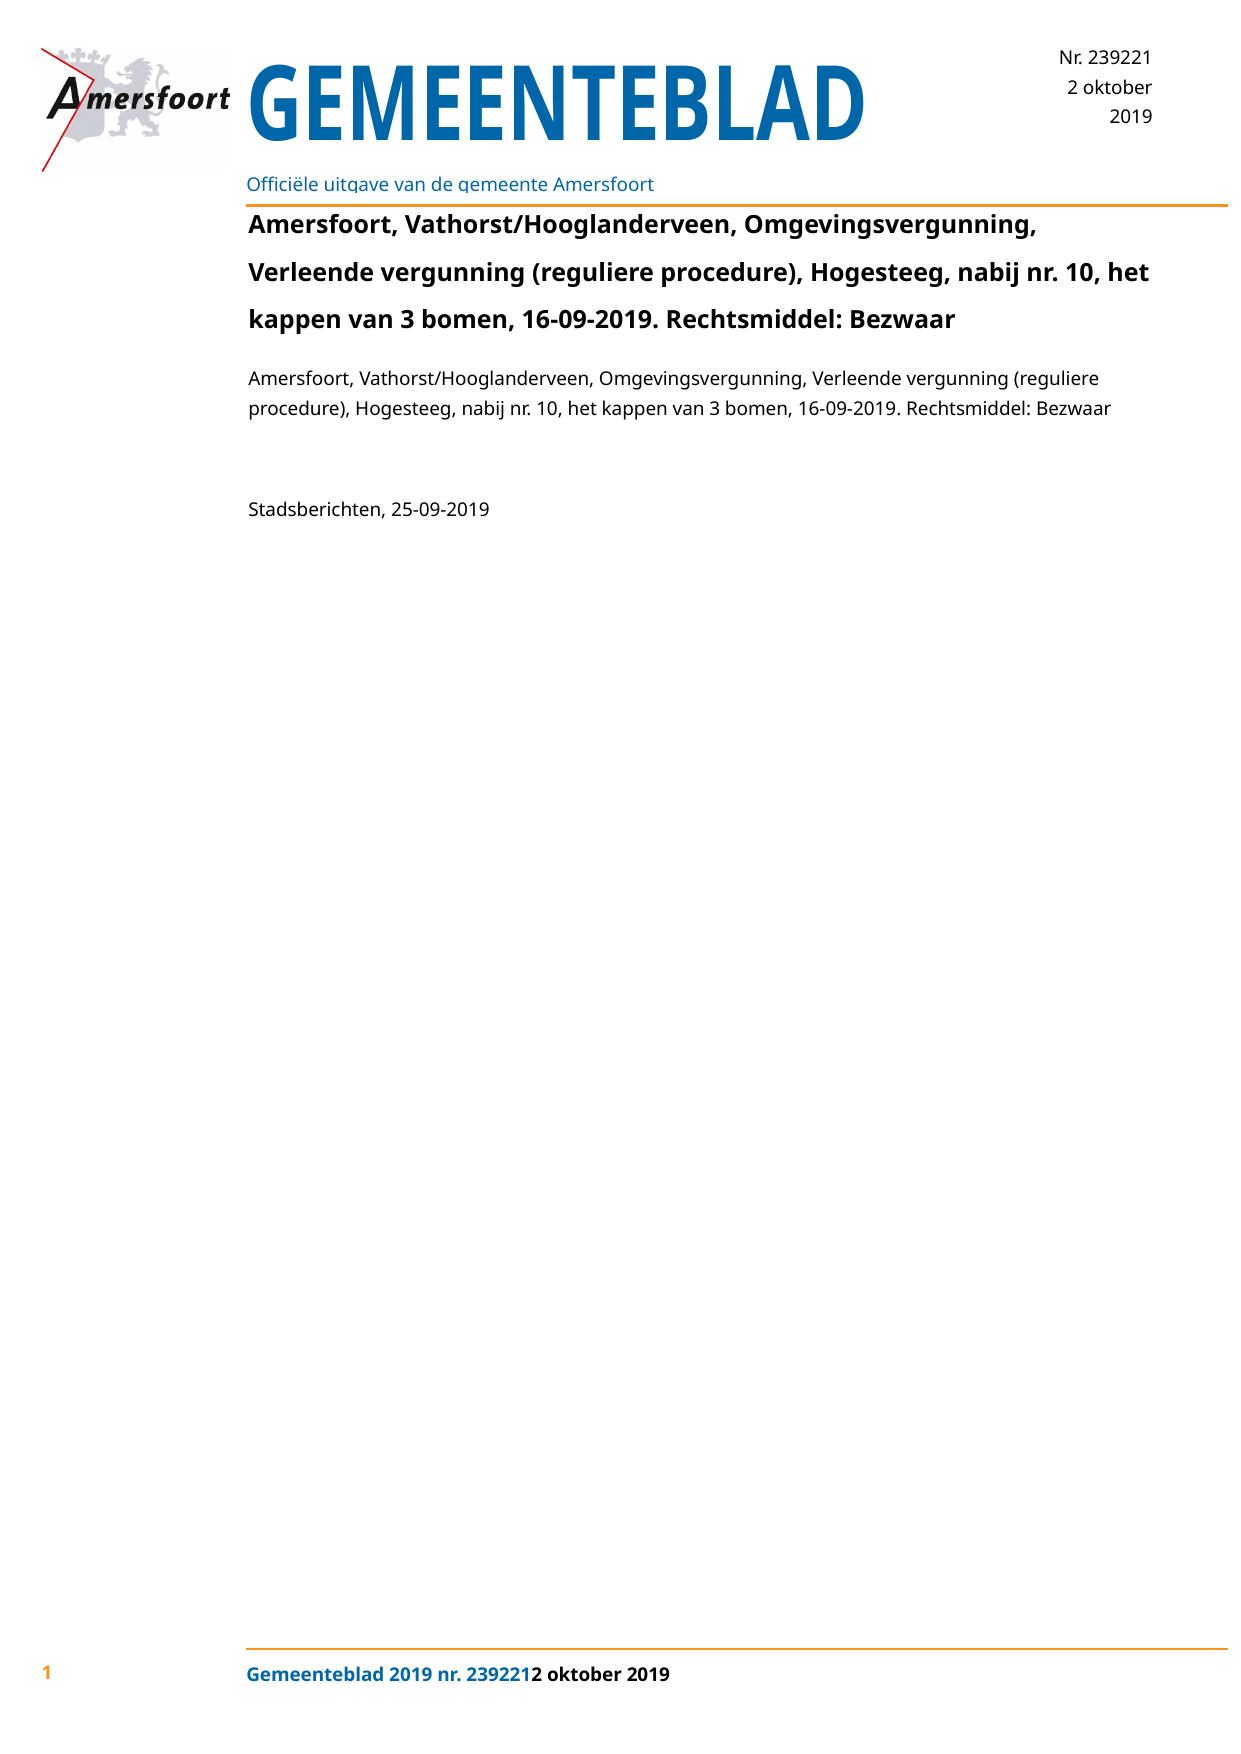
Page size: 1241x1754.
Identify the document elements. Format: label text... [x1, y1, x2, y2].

picture [41, 47, 231, 172]
text Amersfoort, Vathorst/Hooglanderveen, Omgevingsvergunning, Verleende vergunning (reguliere procedure), Hogesteeg, nabij nr. 10, het kappen van 3 bomen, 16-09-2019. Rechtsmiddel: Bezwaar [248, 207, 1152, 336]
text Stadsberichten, 25-09-2019 [248, 496, 1152, 522]
text Amersfoort, Vathorst/Hooglanderveen, Omgevingsvergunning, Verleende vergunning (reguliere procedure), Hogesteeg, nabij nr. 10, het kappen van 3 bomen, 16-09-2019. Rechtsmiddel: Bezwaar [248, 366, 1152, 421]
